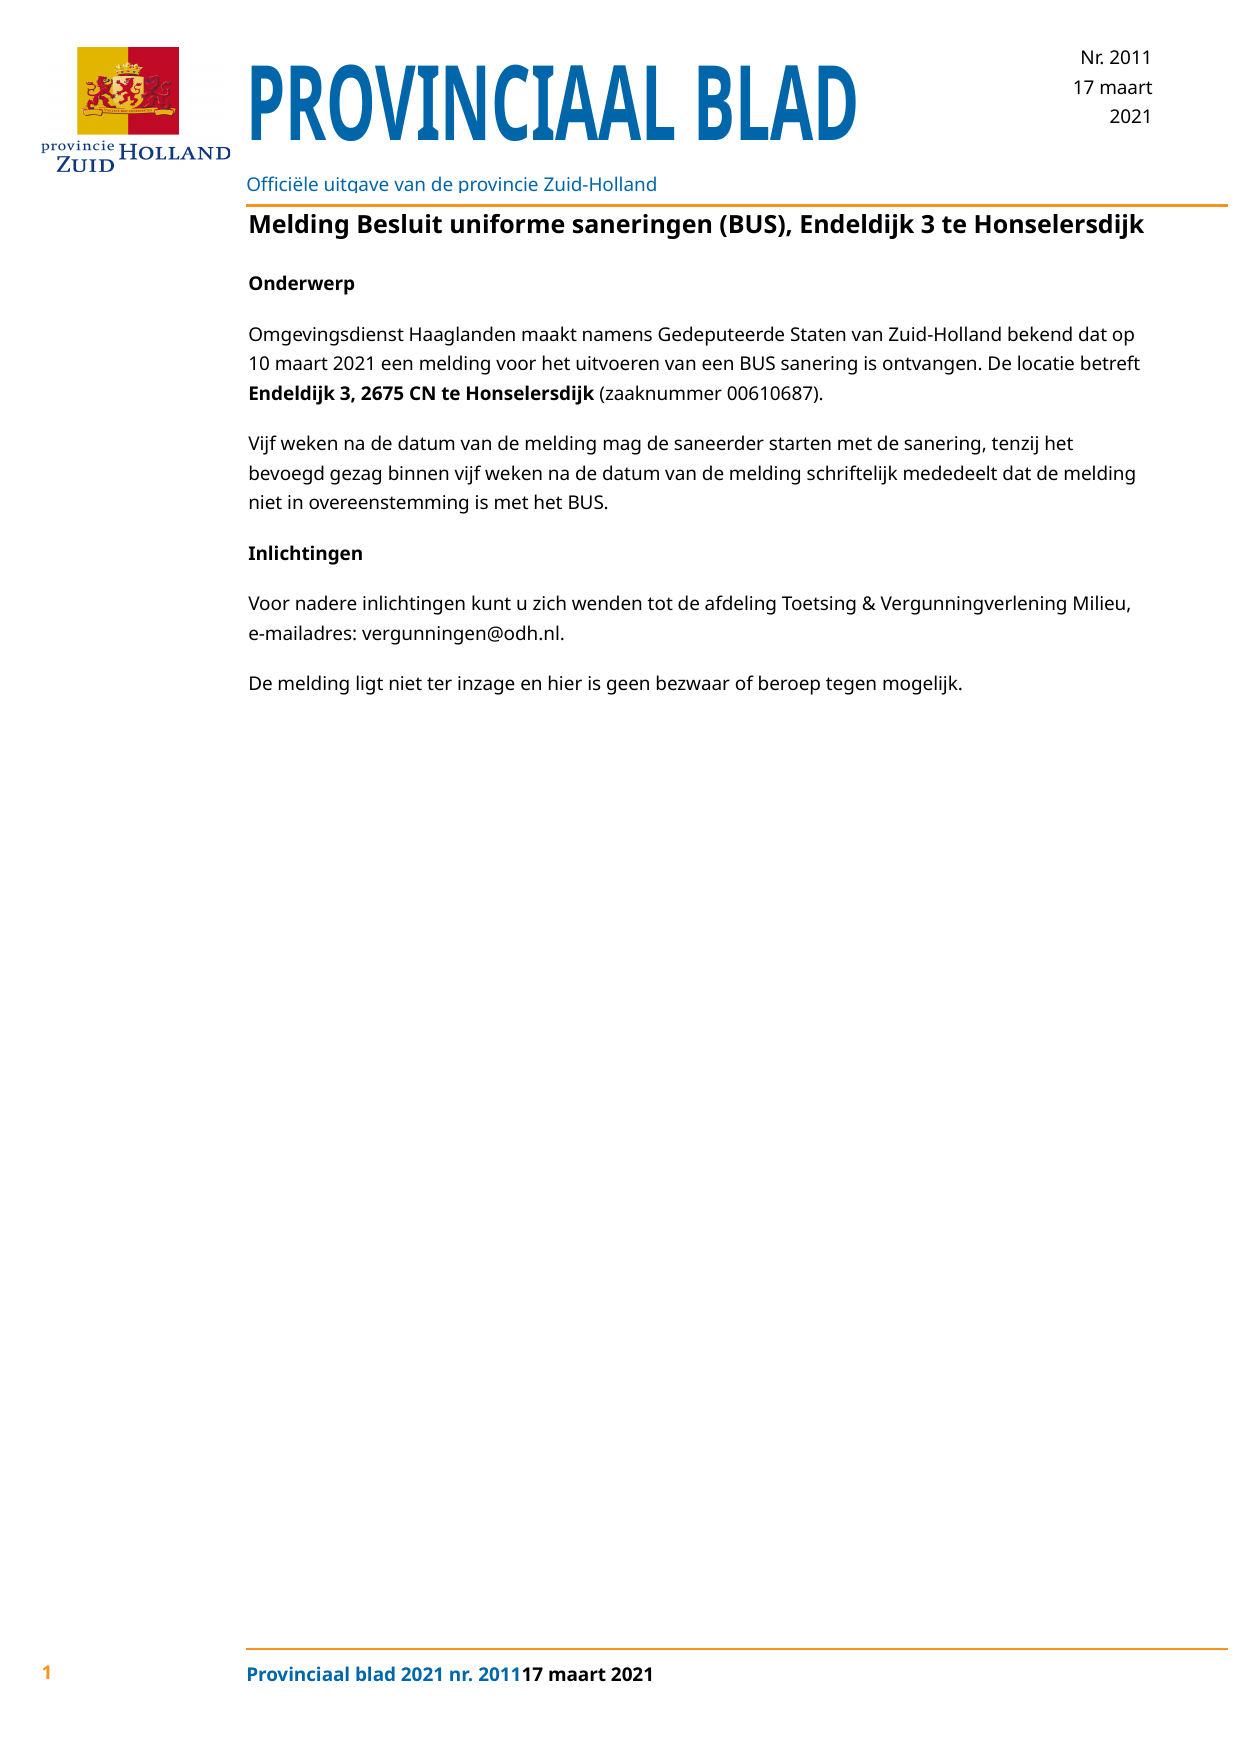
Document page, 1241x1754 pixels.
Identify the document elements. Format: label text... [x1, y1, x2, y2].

picture [41, 47, 231, 172]
text De melding ligt niet ter inzage en hier is geen bezwaar of beroep tegen mogelijk. [248, 670, 1152, 696]
text Vijf weken na de datum van de melding mag de saneerder starten met de sanering, tenzij het bevoegd gezag binnen vijf weken na de datum van de melding schriftelijk mededeelt dat de melding niet in overeenstemming is met het BUS. [248, 430, 1152, 515]
text Melding Besluit uniforme saneringen (BUS), Endeldijk 3 te Honselersdijk [248, 207, 1152, 241]
text Inlichtingen [248, 540, 1152, 566]
text Voor nadere inlichtingen kunt u zich wenden tot de afdeling Toetsing & Vergunningverlening Milieu, e-mailadres: vergunningen@odh.nl. [248, 590, 1152, 646]
text Onderwerp [248, 270, 1152, 296]
text Omgevingsdienst Haaglanden maakt namens Gedeputeerde Staten van Zuid-Holland bekend dat op 10 maart 2021 een melding voor het uitvoeren van een BUS sanering is ontvangen. De locatie betreft Endeldijk 3, 2675 CN te Honselersdijk (zaaknummer 00610687). [248, 321, 1152, 406]
